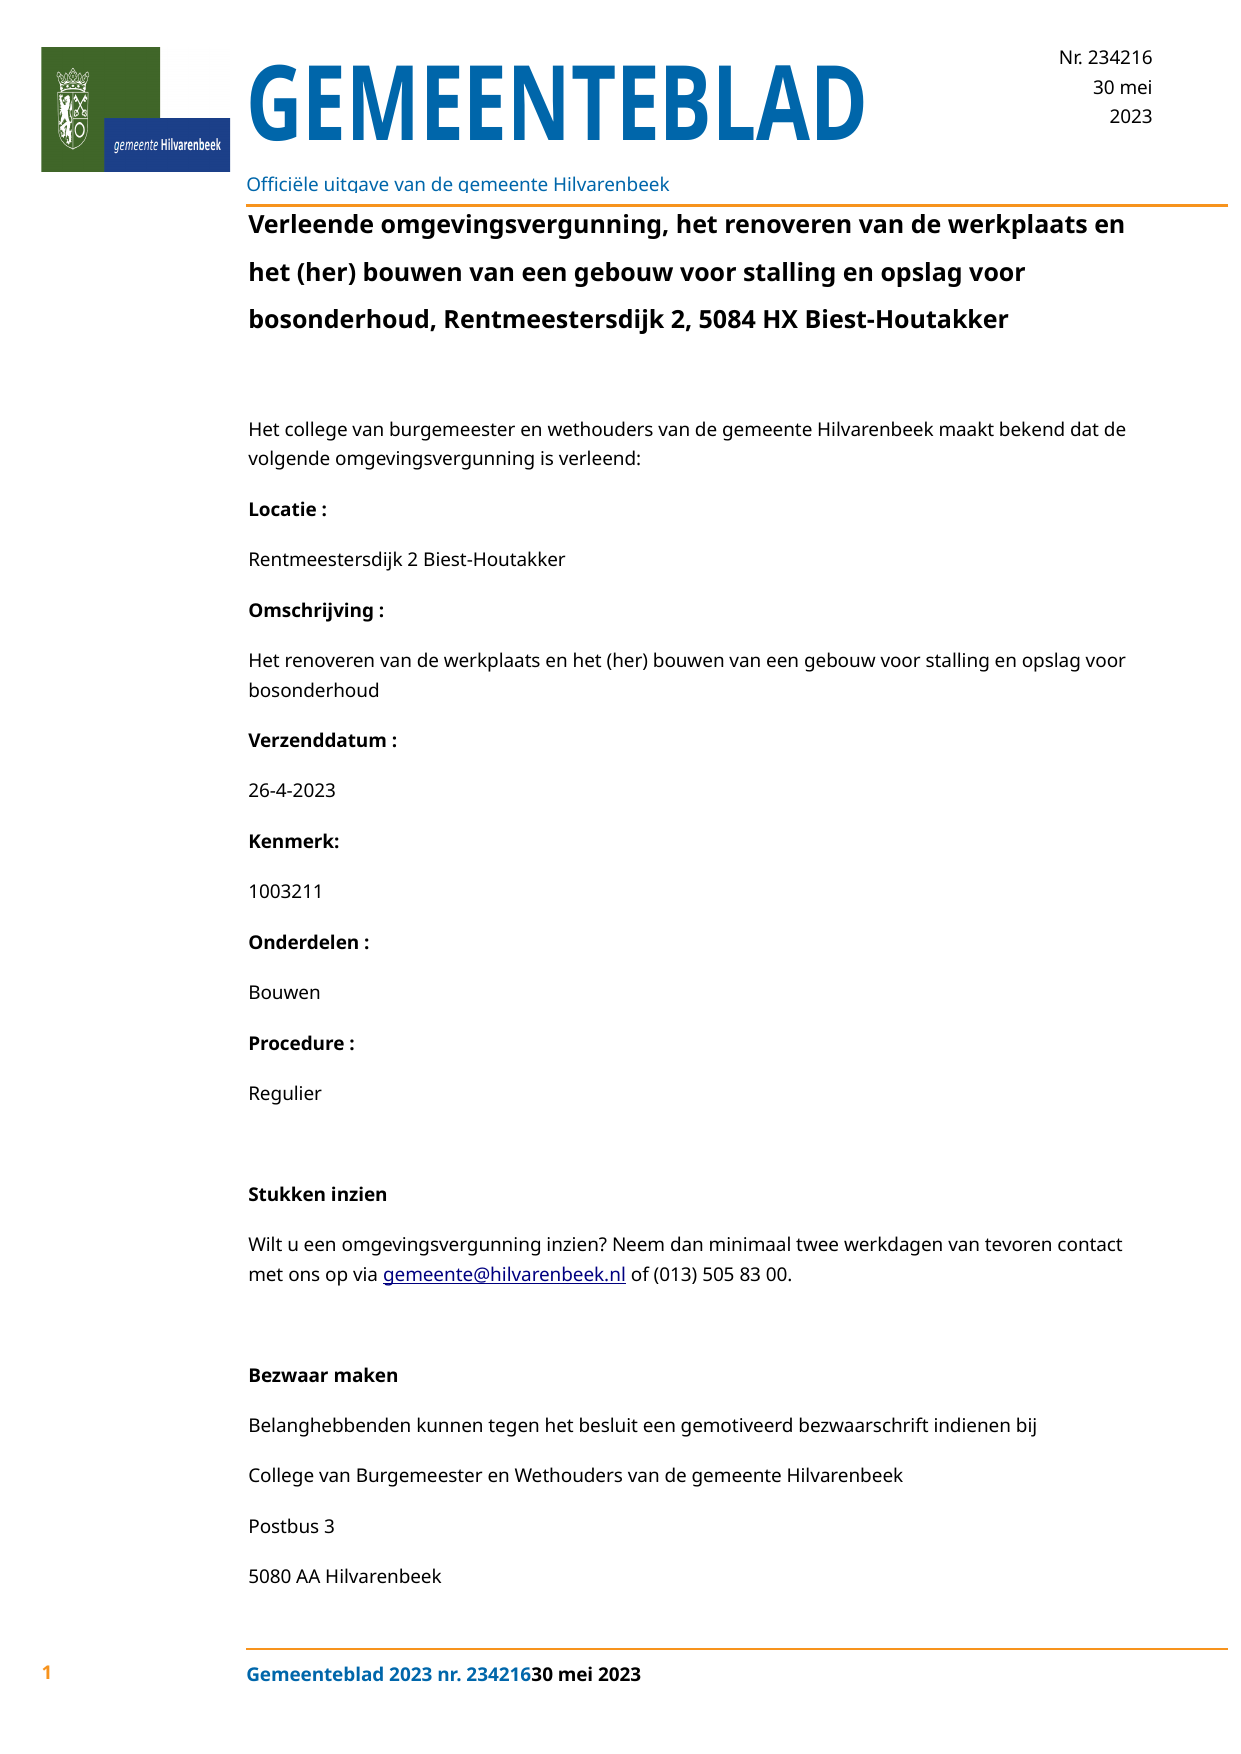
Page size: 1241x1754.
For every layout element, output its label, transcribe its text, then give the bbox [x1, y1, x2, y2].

text Verzenddatum : [248, 727, 1152, 753]
text Het renoveren van de werkplaats en het (her) bouwen van een gebouw voor stalling en opslag voor bosonderhoud [248, 647, 1152, 702]
text Verleende omgevingsvergunning, het renoveren van de werkplaats en het (her) bouwen van een gebouw voor stalling en opslag voor bosonderhoud, Rentmeestersdijk 2, 5084 HX Biest-Houtakker [248, 207, 1152, 336]
text Postbus 3 [248, 1513, 1152, 1539]
text Het college van burgemeester en wethouders van de gemeente Hilvarenbeek maakt bekend dat de volgende omgevingsvergunning is verleend: [248, 416, 1152, 471]
text Rentmeestersdijk 2 Biest-Houtakker [248, 546, 1152, 572]
text 5080 AA Hilvarenbeek [248, 1563, 1152, 1589]
text 26-4-2023 [248, 778, 1152, 803]
text Belanghebbenden kunnen tegen het besluit een gemotiveerd bezwaarschrift indienen bij [248, 1412, 1152, 1438]
text Wilt u een omgevingsvergunning inzien? Neem dan minimaal twee werkdagen van tevoren contact met ons op via gemeente@hilvarenbeek.nl of (013) 505 83 00. [248, 1231, 1152, 1287]
picture [41, 47, 231, 172]
text College van Burgemeester en Wethouders van de gemeente Hilvarenbeek [248, 1463, 1152, 1488]
text Locatie : [248, 496, 1152, 522]
text Onderdelen : [248, 929, 1152, 954]
text 1003211 [248, 878, 1152, 904]
text Procedure : [248, 1030, 1152, 1055]
text Bezwaar maken [248, 1362, 1152, 1387]
text Omschrijving : [248, 597, 1152, 622]
text Regulier [248, 1080, 1152, 1106]
text Kenmerk: [248, 828, 1152, 854]
text Stukken inzien [248, 1181, 1152, 1207]
text Bouwen [248, 979, 1152, 1005]
